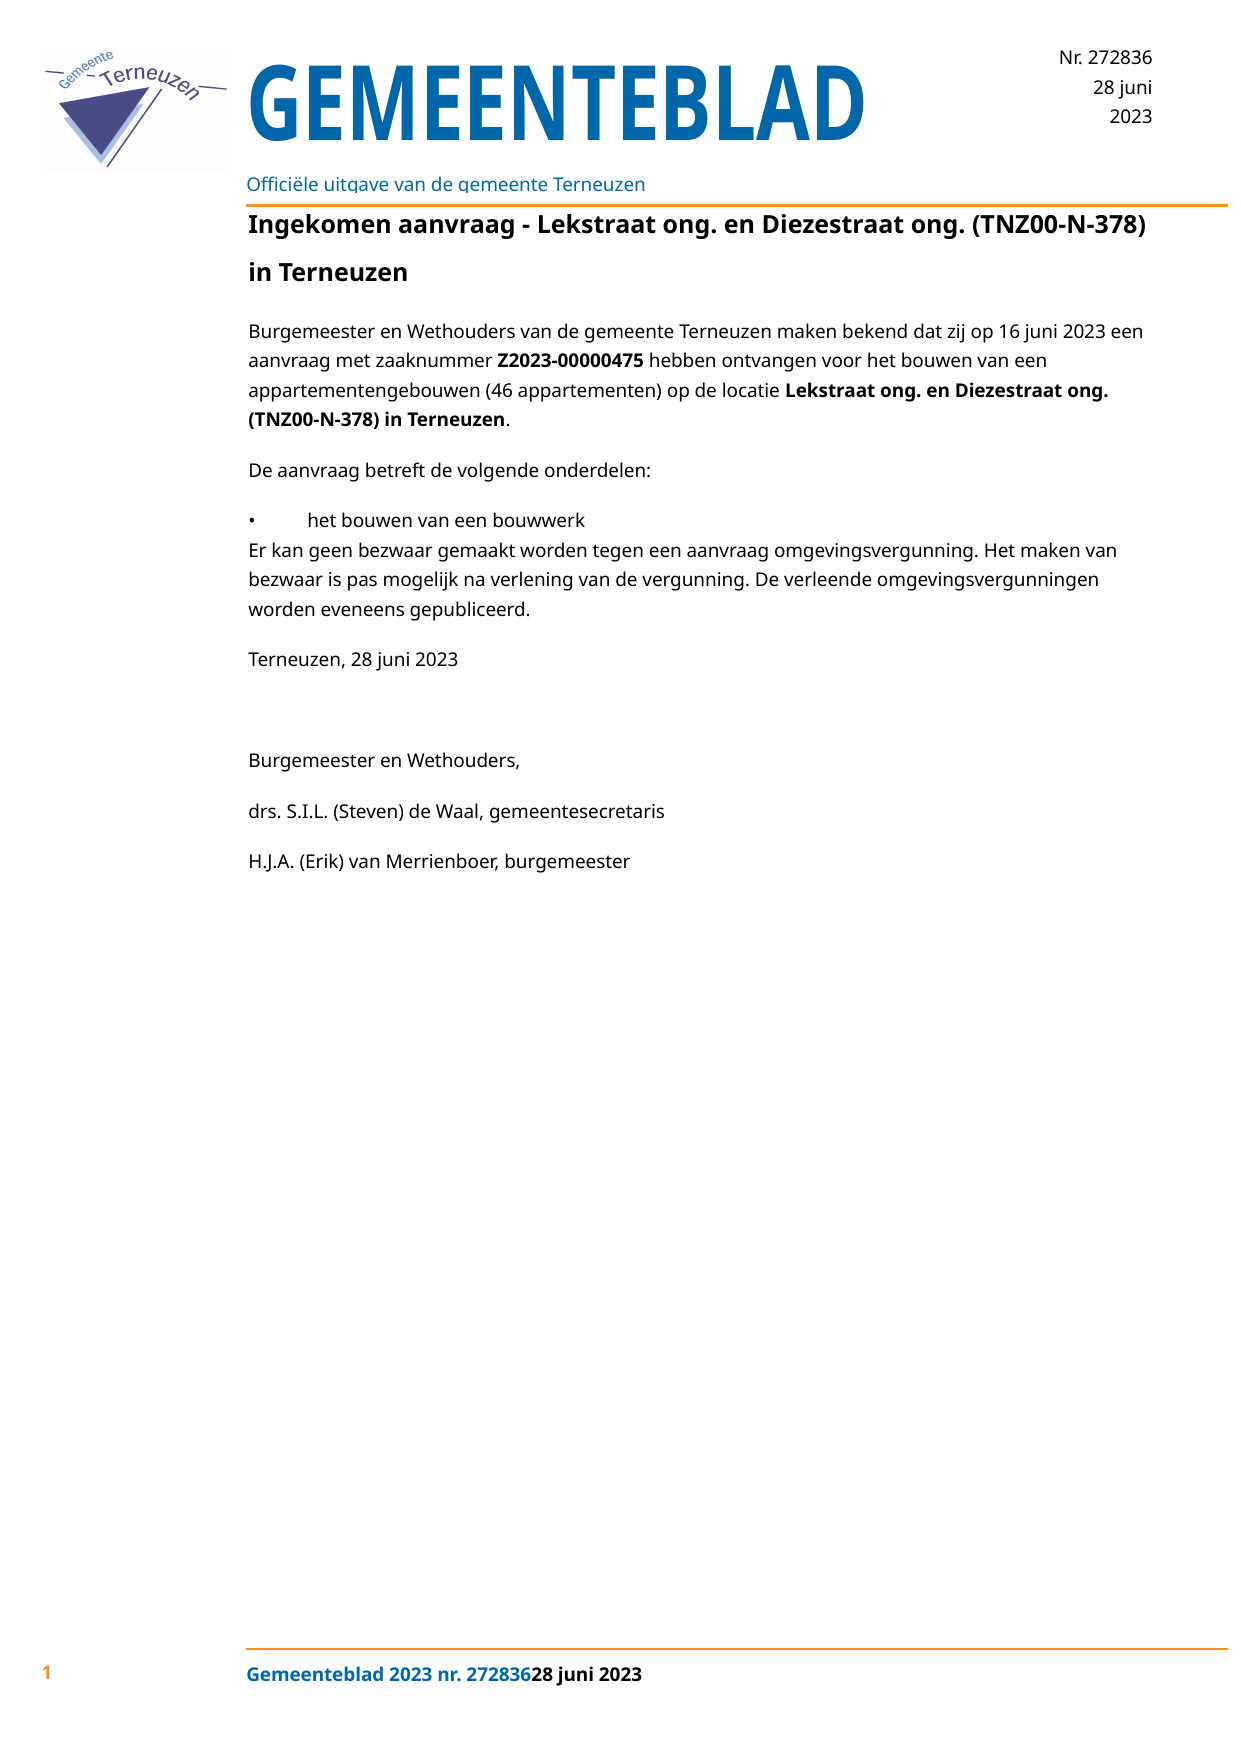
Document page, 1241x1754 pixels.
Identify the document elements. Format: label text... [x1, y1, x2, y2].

text Burgemeester en Wethouders van de gemeente Terneuzen maken bekend dat zij op 16 juni 2023 een aanvraag met zaaknummer Z2023-00000475 hebben ontvangen voor het bouwen van een appartementengebouwen (46 appartementen) op de locatie Lekstraat ong. en Diezestraat ong. (TNZ00-N-378) in Terneuzen. [248, 318, 1152, 432]
text drs. S.I.L. (Steven) de Waal, gemeentesecretaris [248, 798, 1152, 824]
text De aanvraag betreft de volgende onderdelen: [248, 457, 1152, 483]
text Er kan geen bezwaar gemaakt worden tegen een aanvraag omgevingsvergunning. Het maken van bezwaar is pas mogelijk na verlening van de vergunning. De verleende omgevingsvergunningen worden eveneens gepubliceerd. [248, 537, 1152, 622]
picture [41, 47, 231, 172]
list het bouwen van een bouwwerk [248, 507, 1152, 533]
text Ingekomen aanvraag - Lekstraat ong. en Diezestraat ong. (TNZ00-N-378) in Terneuzen [248, 207, 1152, 288]
text H.J.A. (Erik) van Merrienboer, burgemeester [248, 848, 1152, 874]
text Terneuzen, 28 juni 2023 [248, 647, 1152, 672]
text Burgemeester en Wethouders, [248, 747, 1152, 773]
